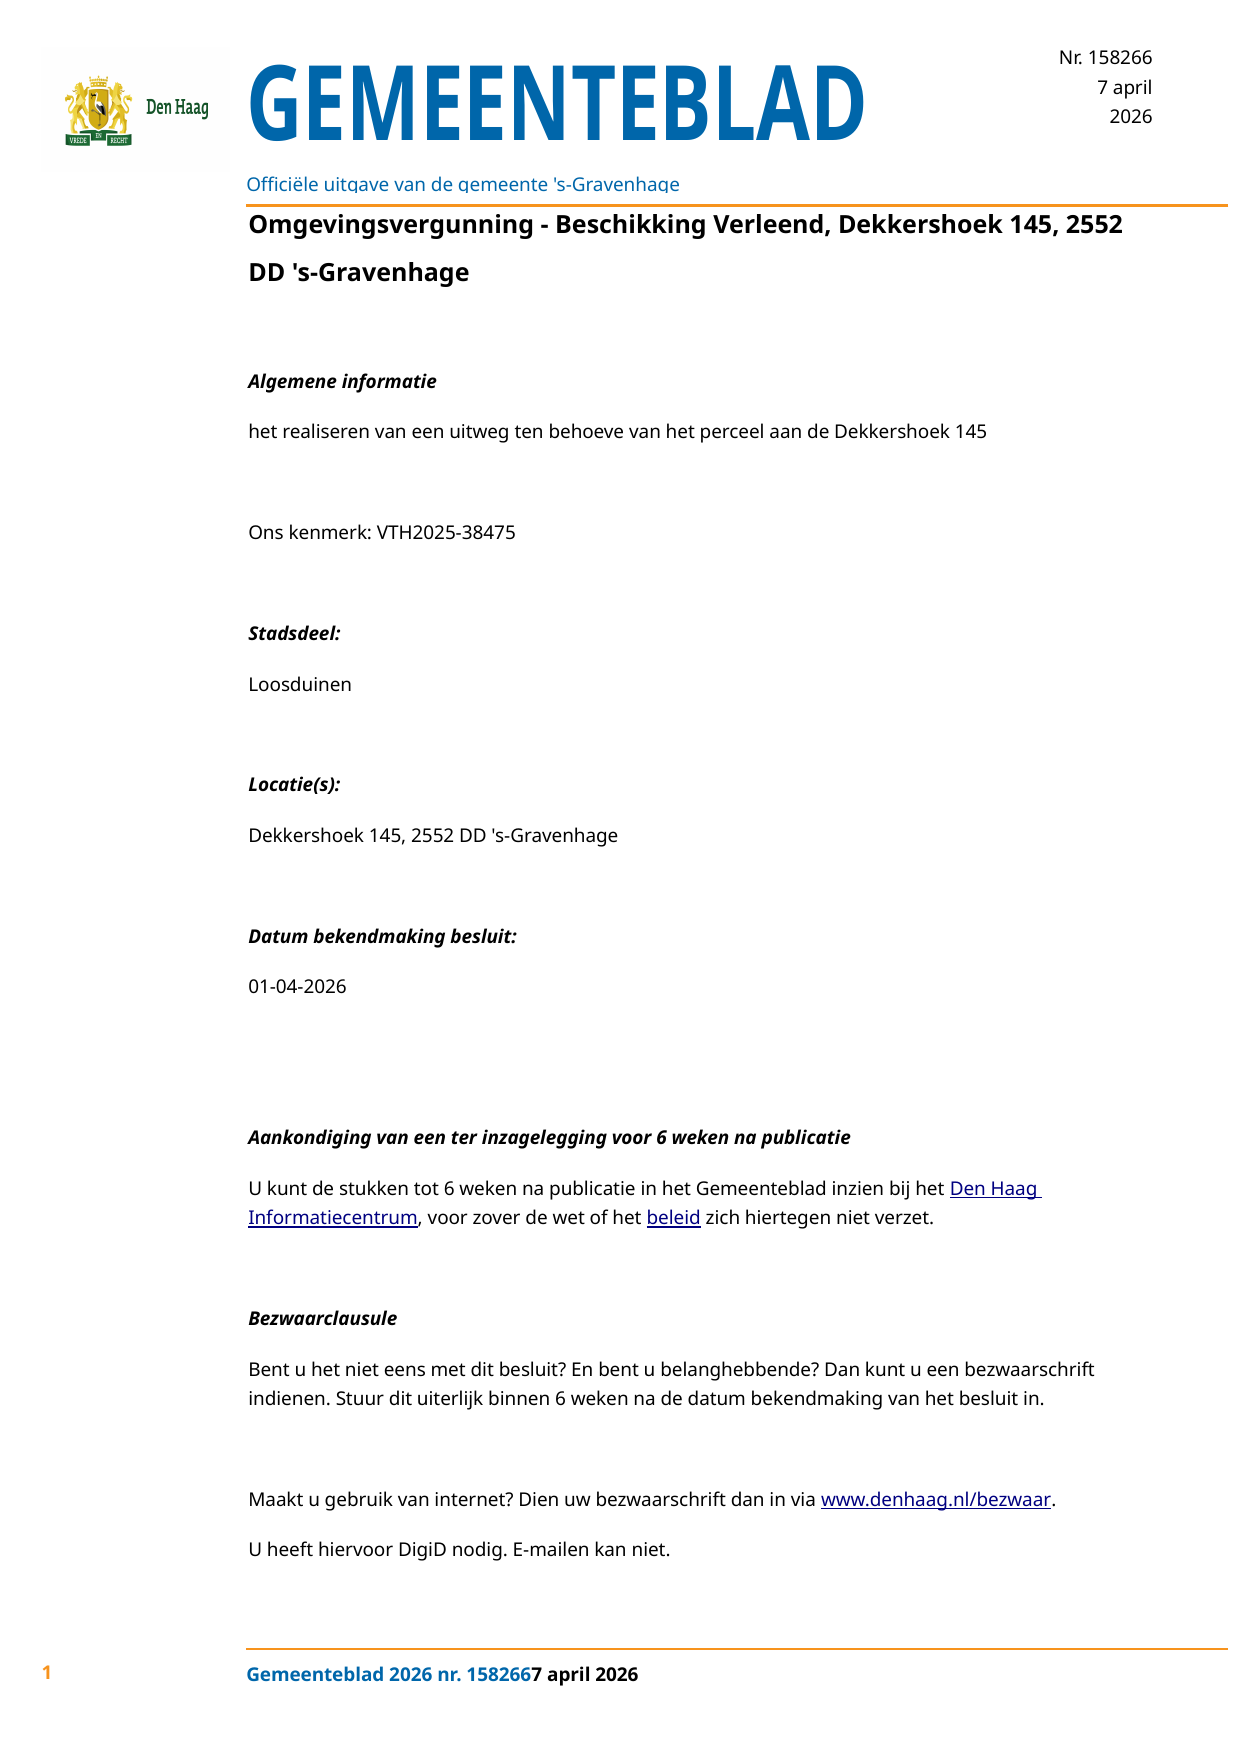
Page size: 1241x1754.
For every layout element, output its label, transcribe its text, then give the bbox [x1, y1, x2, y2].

text Algemene informatie [248, 368, 1152, 394]
text Maakt u gebruik van internet? Dien uw bezwaarschrift dan in via www.denhaag.nl/bezwaar. [248, 1486, 1152, 1512]
text 01-04-2026 [248, 973, 1152, 999]
text U kunt de stukken tot 6 weken na publicatie in het Gemeenteblad inzien bij het Den Haag Informatiecentrum, voor zover de wet of het beleid zich hiertegen niet verzet. [248, 1175, 1152, 1230]
text U heeft hiervoor DigiD nodig. E-mailen kan niet. [248, 1537, 1152, 1562]
text Omgevingsvergunning - Beschikking Verleend, Dekkershoek 145, 2552 DD 's-Gravenhage [248, 207, 1152, 288]
text Dekkershoek 145, 2552 DD 's-Gravenhage [248, 822, 1152, 848]
text Stadsdeel: [248, 620, 1152, 646]
text Loosduinen [248, 671, 1152, 697]
text Bent u het niet eens met dit besluit? En bent u belanghebbende? Dan kunt u een bezwaarschrift indienen. Stuur dit uiterlijk binnen 6 weken na de datum bekendmaking van het besluit in. [248, 1356, 1152, 1411]
text Bezwaarclausule [248, 1305, 1152, 1331]
text Datum bekendmaking besluit: [248, 923, 1152, 949]
text Aankondiging van een ter inzagelegging voor 6 weken na publicatie [248, 1124, 1152, 1150]
text het realiseren van een uitweg ten behoeve van het perceel aan de Dekkershoek 145 [248, 419, 1152, 444]
text Ons kenmerk: VTH2025-38475 [248, 519, 1152, 545]
picture [41, 47, 231, 172]
text Locatie(s): [248, 772, 1152, 797]
